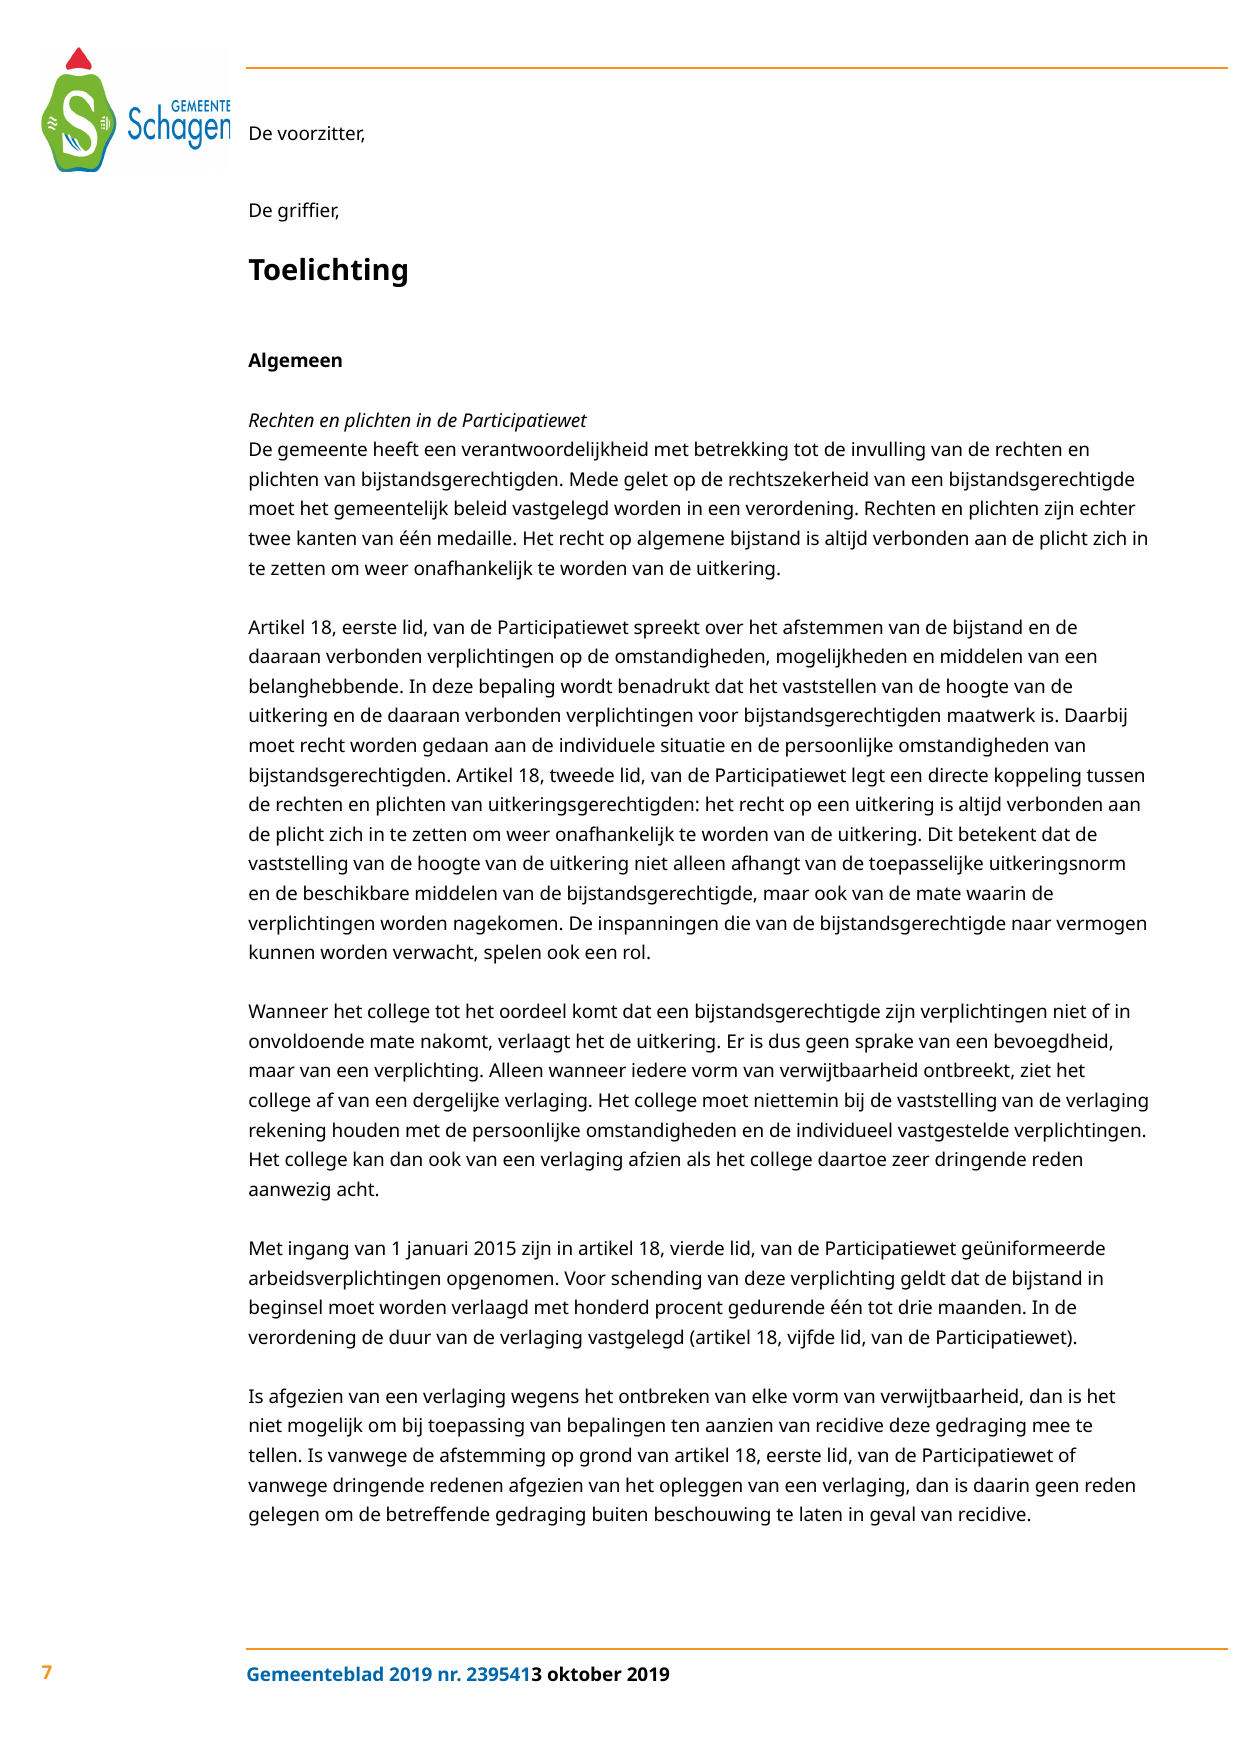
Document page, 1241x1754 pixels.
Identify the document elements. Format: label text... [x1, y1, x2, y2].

text De voorzitter, [248, 121, 1152, 146]
picture [41, 47, 231, 172]
text De gemeente heeft een verantwoordelijkheid met betrekking tot de invulling van de rechten en plichten van bijstandsgerechtigden. Mede gelet op de rechtszekerheid van een bijstandsgerechtigde moet het gemeentelijk beleid vastgelegd worden in een verordening. Rechten en plichten zijn echter twee kanten van één medaille. Het recht op algemene bijstand is altijd verbonden aan de plicht zich in te zetten om weer onafhankelijk te worden van de uitkering. [248, 436, 1152, 580]
text Algemeen [248, 348, 1152, 373]
text Rechten en plichten in de Participatiewet [248, 407, 1152, 432]
text Is afgezien van een verlaging wegens het ontbreken van elke vorm van verwijtbaarheid, dan is het niet mogelijk om bij toepassing van bepalingen ten aanzien van recidive deze gedraging mee te tellen. Is vanwege de afstemming op grond van artikel 18, eerste lid, van de Participatiewet of vanwege dringende redenen afgezien van het opleggen van een verlaging, dan is daarin geen reden gelegen om de betreffende gedraging buiten beschouwing te laten in geval van recidive. [248, 1383, 1152, 1527]
text Toelichting [248, 249, 1152, 289]
text Met ingang van 1 januari 2015 zijn in artikel 18, vierde lid, van de Participatiewet geüniformeerde arbeidsverplichtingen opgenomen. Voor schending van deze verplichting geldt dat de bijstand in beginsel moet worden verlaagd met honderd procent gedurende één tot drie maanden. In de verordening de duur van de verlaging vastgelegd (artikel 18, vijfde lid, van de Participatiewet). [248, 1235, 1152, 1349]
text Artikel 18, eerste lid, van de Participatiewet spreekt over het afstemmen van de bijstand en de daaraan verbonden verplichtingen op de omstandigheden, mogelijkheden en middelen van een belanghebbende. In deze bepaling wordt benadrukt dat het vaststellen van de hoogte van de uitkering en de daaraan verbonden verplichtingen voor bijstandsgerechtigden maatwerk is. Daarbij moet recht worden gedaan aan de individuele situatie en de persoonlijke omstandigheden van bijstandsgerechtigden. Artikel 18, tweede lid, van de Participatiewet legt een directe koppeling tussen de rechten en plichten van uitkeringsgerechtigden: het recht op een uitkering is altijd verbonden aan de plicht zich in te zetten om weer onafhankelijk te worden van de uitkering. Dit betekent dat de vaststelling van de hoogte van de uitkering niet alleen afhangt van de toepasselijke uitkeringsnorm en de beschikbare middelen van de bijstandsgerechtigde, maar ook van de mate waarin de verplichtingen worden nagekomen. De inspanningen die van de bijstandsgerechtigde naar vermogen kunnen worden verwacht, spelen ook een rol. [248, 614, 1152, 965]
text De griffier, [248, 198, 1152, 223]
text Wanneer het college tot het oordeel komt dat een bijstandsgerechtigde zijn verplichtingen niet of in onvoldoende mate nakomt, verlaagt het de uitkering. Er is dus geen sprake van een bevoegdheid, maar van een verplichting. Alleen wanneer iedere vorm van verwijtbaarheid ontbreekt, ziet het college af van een dergelijke verlaging. Het college moet niettemin bij de vaststelling van de verlaging rekening houden met de persoonlijke omstandigheden en de individueel vastgestelde verplichtingen. Het college kan dan ook van een verlaging afzien als het college daartoe zeer dringende reden aanwezig acht. [248, 998, 1152, 1202]
